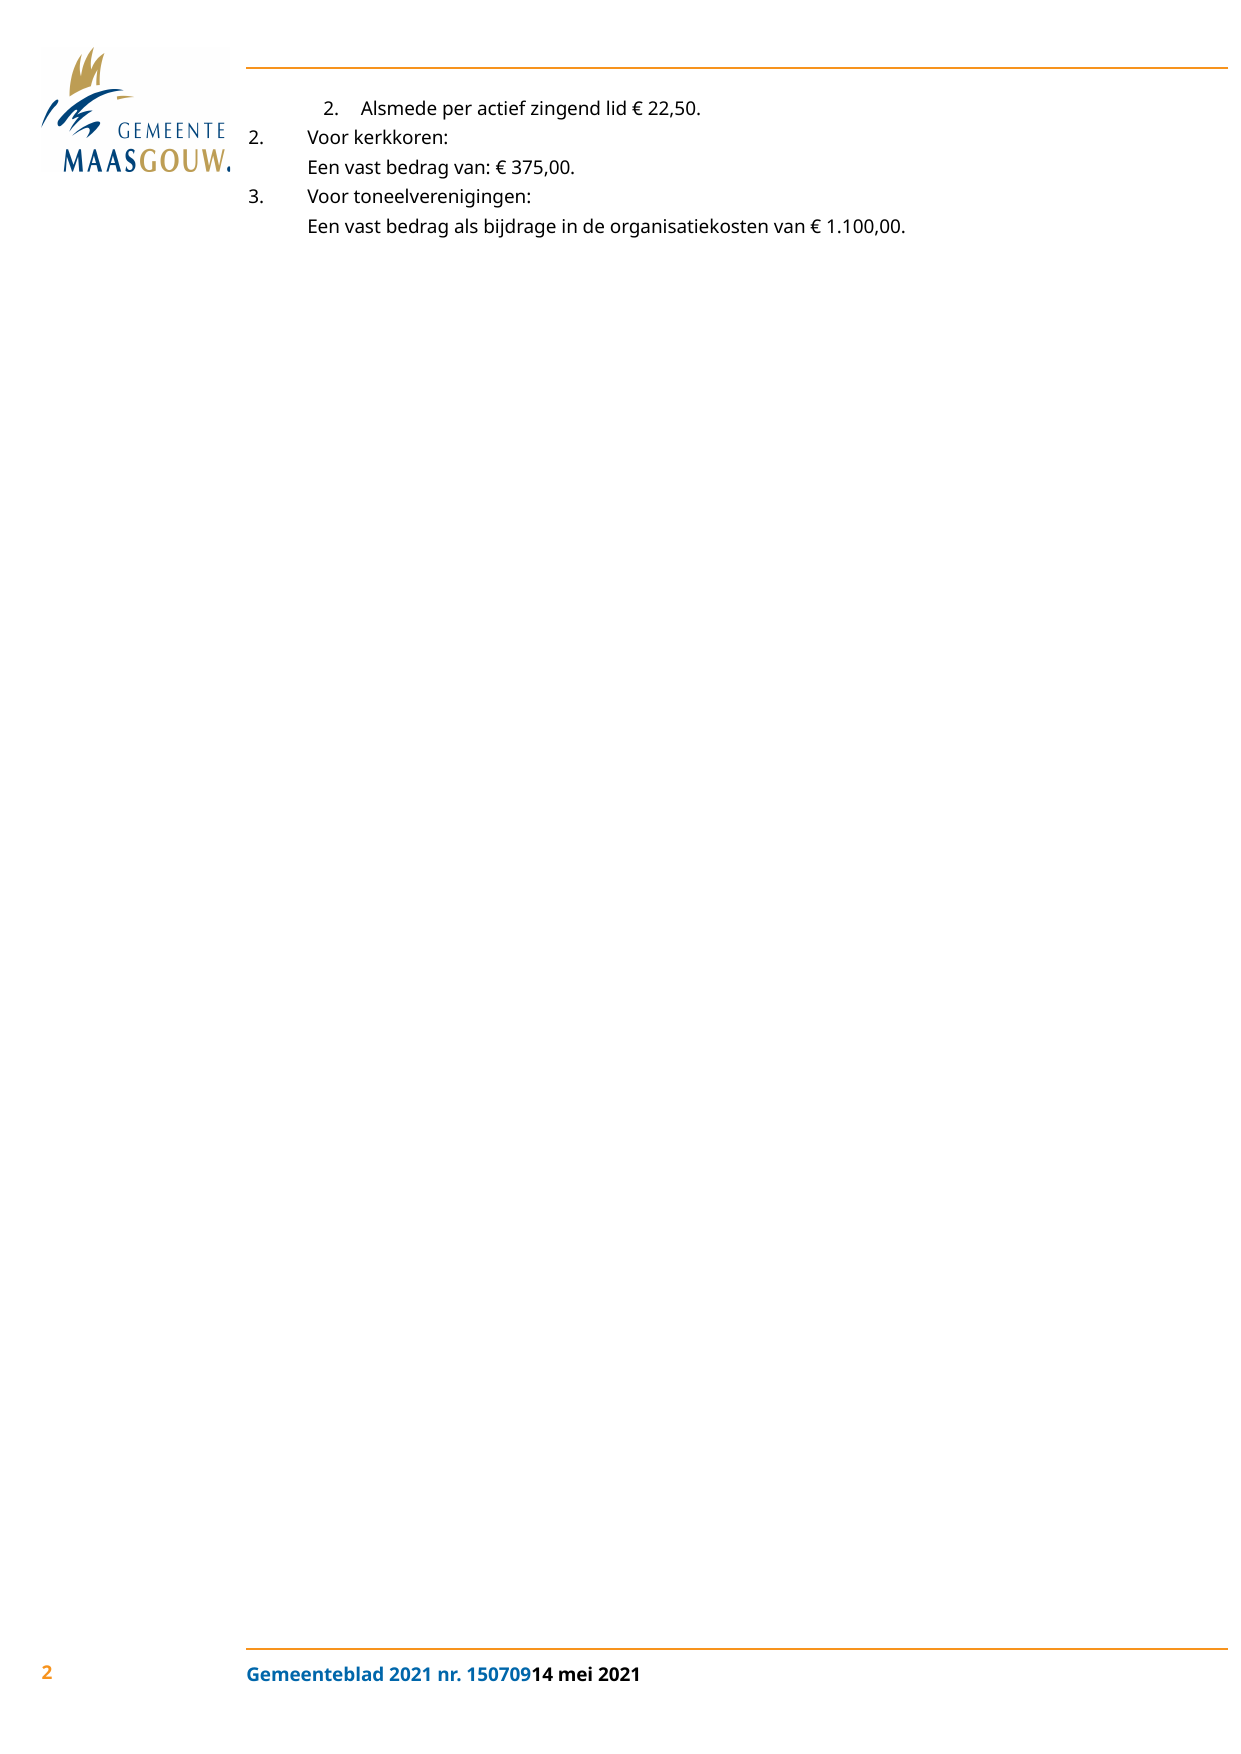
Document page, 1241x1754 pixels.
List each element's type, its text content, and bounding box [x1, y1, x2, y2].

list Voor toneelverenigingen: [248, 183, 1152, 209]
picture [41, 47, 231, 172]
list Een vast bedrag als bijdrage in de organisatiekosten van € 1.100,00. [248, 213, 1152, 239]
list Alsmede per actief zingend lid € 22,50. [323, 95, 1152, 121]
list Een vast bedrag van: € 375,00. [248, 154, 1152, 180]
list Voor kerkkoren: [248, 124, 1152, 150]
